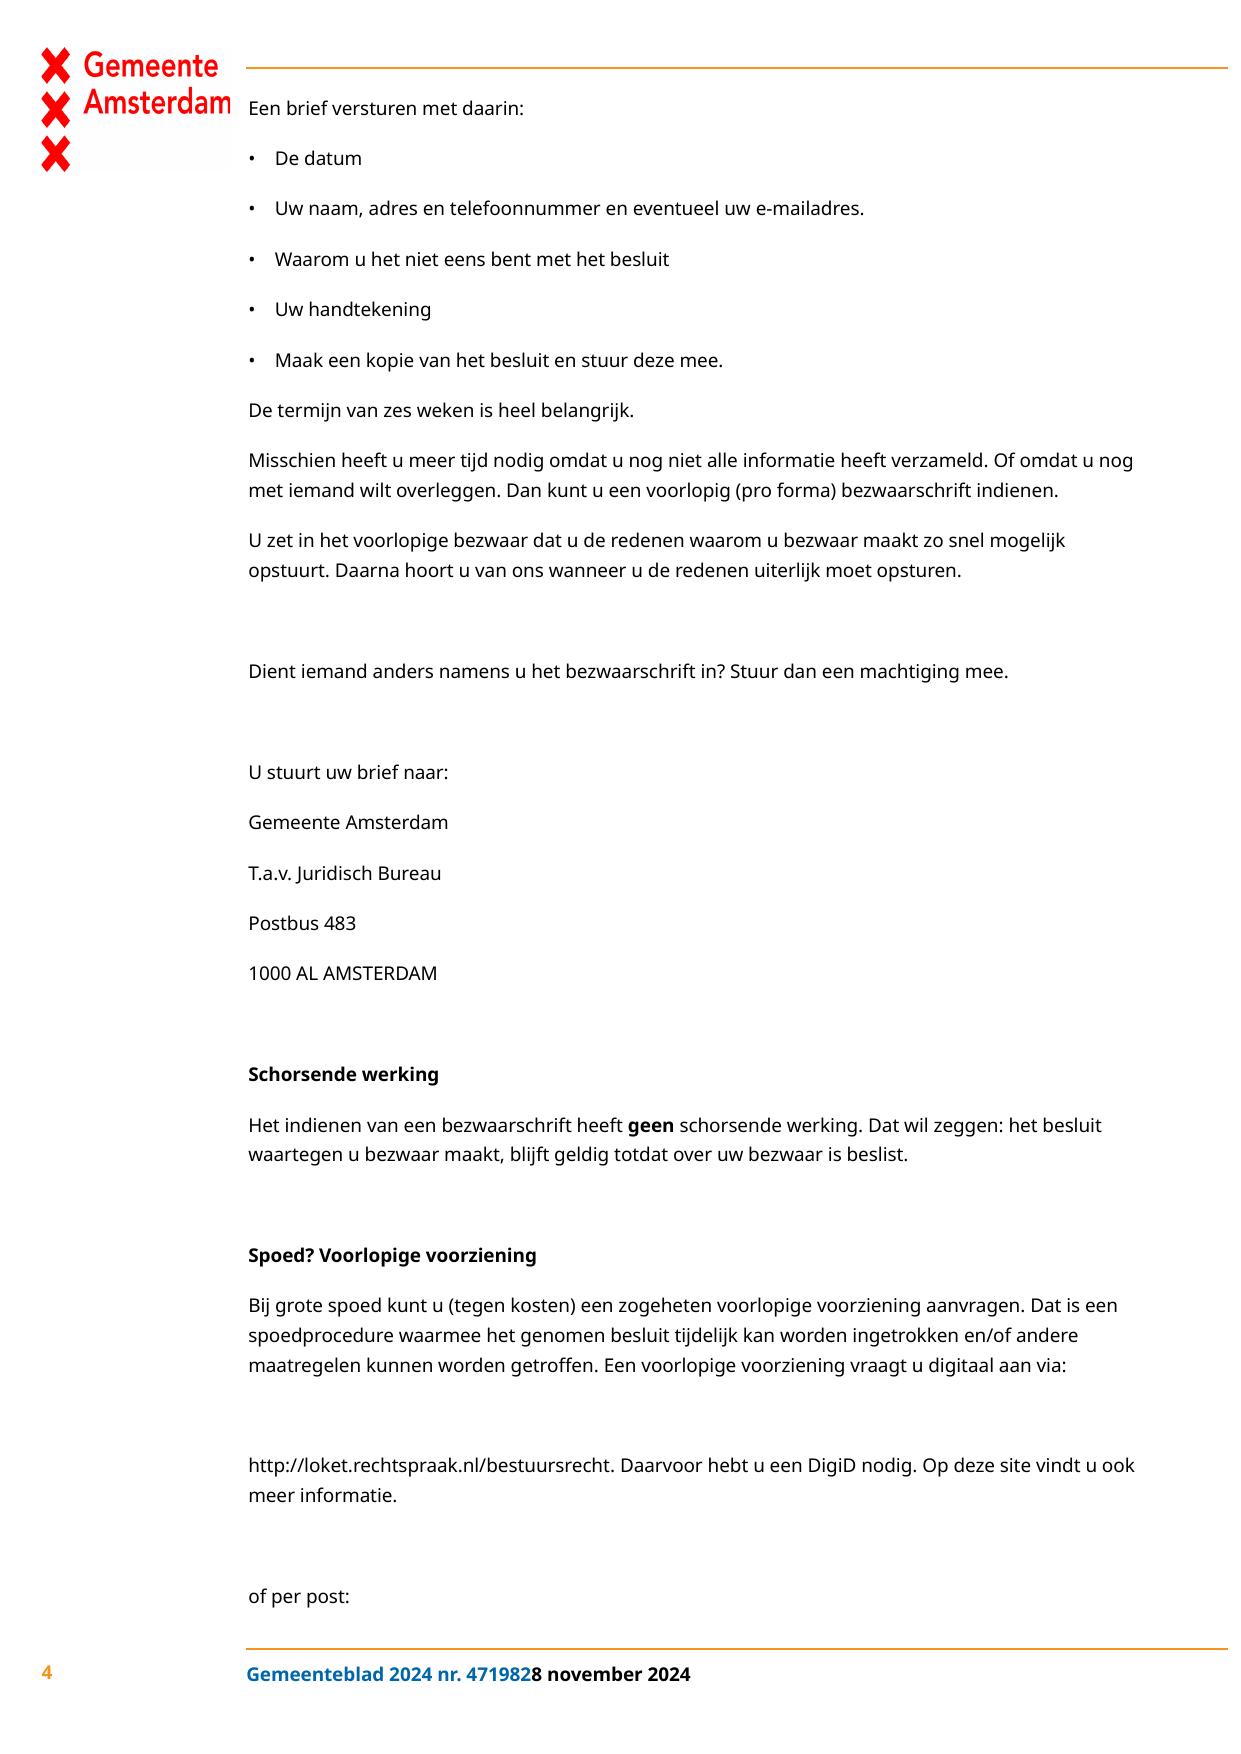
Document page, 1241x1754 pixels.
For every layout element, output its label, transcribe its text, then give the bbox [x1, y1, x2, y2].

text T.a.v. Juridisch Bureau [248, 860, 1152, 886]
picture [41, 47, 231, 172]
text Postbus 483 [248, 910, 1152, 936]
text • Waarom u het niet eens bent met het besluit [248, 246, 1152, 272]
text Gemeente Amsterdam [248, 809, 1152, 835]
text Misschien heeft u meer tijd nodig omdat u nog niet alle informatie heeft verzameld. Of omdat u nog met iemand wilt overleggen. Dan kunt u een voorlopig (pro forma) bezwaarschrift indienen. [248, 448, 1152, 503]
text U zet in het voorlopige bezwaar dat u de redenen waarom u bezwaar maakt zo snel mogelijk opstuurt. Daarna hoort u van ons wanneer u de redenen uiterlijk moet opsturen. [248, 528, 1152, 583]
text De termijn van zes weken is heel belangrijk. [248, 397, 1152, 423]
text Schorsende werking [248, 1061, 1152, 1087]
text • De datum [248, 145, 1152, 171]
text Bij grote spoed kunt u (tegen kosten) een zogeheten voorlopige voorziening aanvragen. Dat is een spoedprocedure waarmee het genomen besluit tijdelijk kan worden ingetrokken en/of andere maatregelen kunnen worden getroffen. Een voorlopige voorziening vraagt u digitaal aan via: [248, 1293, 1152, 1378]
text • Maak een kopie van het besluit en stuur deze mee. [248, 347, 1152, 373]
text U stuurt uw brief naar: [248, 759, 1152, 785]
text Spoed? Voorlopige voorziening [248, 1242, 1152, 1268]
text Een brief versturen met daarin: [248, 95, 1152, 121]
text Dient iemand anders namens u het bezwaarschrift in? Stuur dan een machtiging mee. [248, 658, 1152, 684]
text of per post: [248, 1583, 1152, 1609]
text • Uw naam, adres en telefoonnummer en eventueel uw e-mailadres. [248, 196, 1152, 221]
text Het indienen van een bezwaarschrift heeft geen schorsende werking. Dat wil zeggen: het besluit waartegen u bezwaar maakt, blijft geldig totdat over uw bezwaar is beslist. [248, 1112, 1152, 1167]
text • Uw handtekening [248, 296, 1152, 322]
text http://loket.rechtspraak.nl/bestuursrecht. Daarvoor hebt u een DigiD nodig. Op deze site vindt u ook meer informatie. [248, 1453, 1152, 1508]
text 1000 AL AMSTERDAM [248, 961, 1152, 986]
